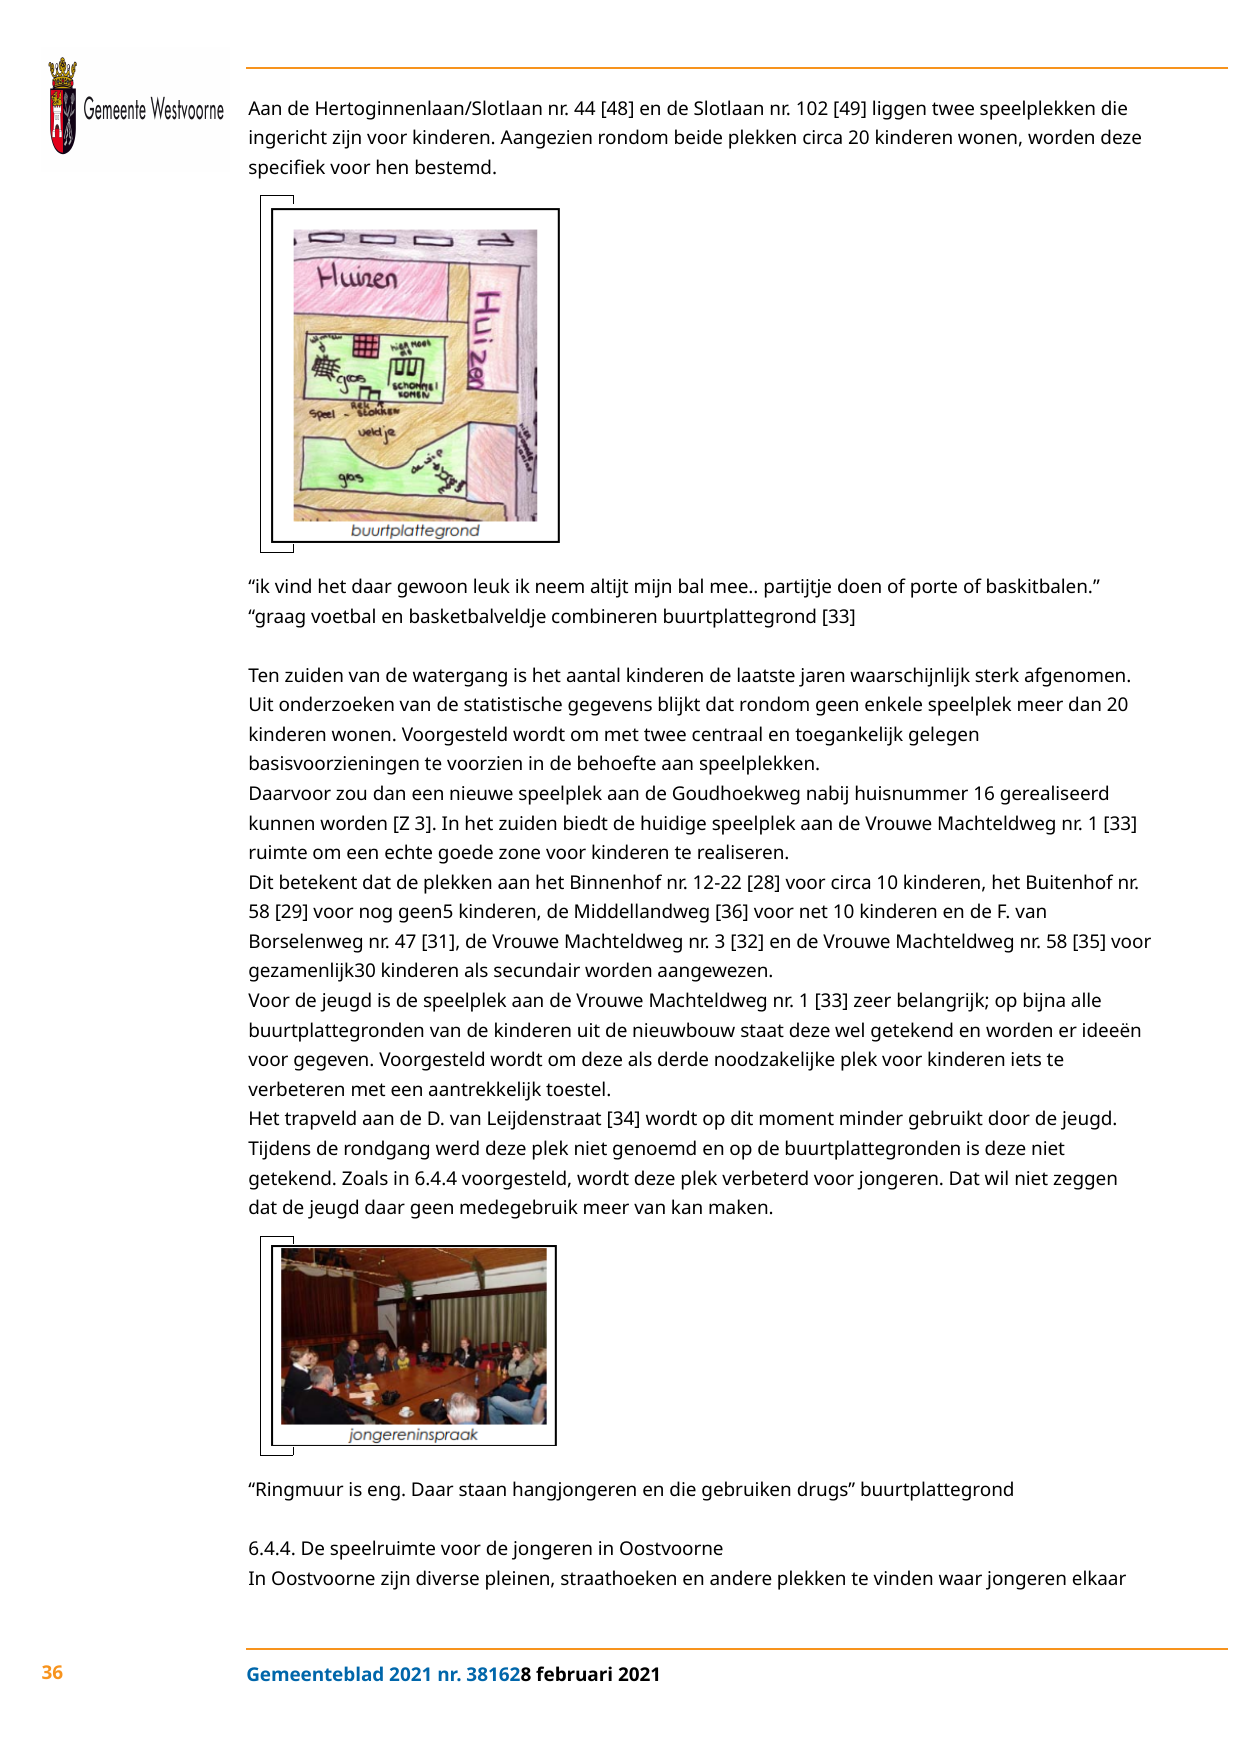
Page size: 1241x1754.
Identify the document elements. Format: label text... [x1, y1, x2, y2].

text Ten zuiden van de watergang is het aantal kinderen de laatste jaren waarschijnlijk sterk afgenomen. Uit onderzoeken van de statistische gegevens blijkt dat rondom geen enkele speelplek meer dan 20 kinderen wonen. Voorgesteld wordt om met twee centraal en toegankelijk gelegen basisvoorzieningen te voorzien in de behoefte aan speelplekken. [248, 662, 1152, 776]
text Voor de jeugd is de speelplek aan de Vrouwe Machteldweg nr. 1 [33] zeer belangrijk; op bijna alle buurtplattegronden van de kinderen uit de nieuwbouw staat deze wel getekend en worden er ideeën voor gegeven. Voorgesteld wordt om deze als derde noodzakelijke plek voor kinderen iets te verbeteren met een aantrekkelijk toestel. [248, 987, 1152, 1102]
table_header “Ringmuur is eng. Daar staan hangjongeren en die gebruiken drugs” buurtplattegrond [248, 1477, 1152, 1502]
text Het trapveld aan de D. van Leijdenstraat [34] wordt op dit moment minder gebruikt door de jeugd. Tijdens de rondgang werd deze plek niet genoemd en op de buurtplattegronden is deze niet getekend. Zoals in 6.4.4 voorgesteld, wordt deze plek verbeterd voor jongeren. Dat wil niet zeggen dat de jeugd daar geen medegebruik meer van kan maken. [248, 1106, 1152, 1220]
picture [41, 47, 231, 172]
text In Oostvoorne zijn diverse pleinen, straathoeken en andere plekken te vinden waar jongeren elkaar [248, 1565, 1152, 1590]
picture [268, 204, 565, 544]
picture [268, 1244, 565, 1447]
text Daarvoor zou dan een nieuwe speelplek aan de Goudhoekweg nabij huisnummer 16 gerealiseerd kunnen worden [Z 3]. In het zuiden biedt de huidige speelplek aan de Vrouwe Machteldweg nr. 1 [33] ruimte om een echte goede zone voor kinderen te realiseren. [248, 780, 1152, 865]
text 6.4.4. De speelruimte voor de jongeren in Oostvoorne [248, 1535, 1152, 1561]
table_header “ik vind het daar gewoon leuk ik neem altijt mijn bal mee.. partijtje doen of porte of baskitbalen.” “graag voetbal en basketbalveldje combineren buurtplattegrond [33] [248, 574, 1152, 629]
text Dit betekent dat de plekken aan het Binnenhof nr. 12-22 [28] voor circa 10 kinderen, het Buitenhof nr. 58 [29] voor nog geen5 kinderen, de Middellandweg [36] voor net 10 kinderen en de F. van Borselenweg nr. 47 [31], de Vrouwe Machteldweg nr. 3 [32] en de Vrouwe Machteldweg nr. 58 [35] voor gezamenlijk30 kinderen als secundair worden aangewezen. [248, 869, 1152, 983]
text Aan de Hertoginnenlaan/Slotlaan nr. 44 [48] en de Slotlaan nr. 102 [49] liggen twee speelplekken die ingericht zijn voor kinderen. Aangezien rondom beide plekken circa 20 kinderen wonen, worden deze specifiek voor hen bestemd. [248, 95, 1152, 180]
